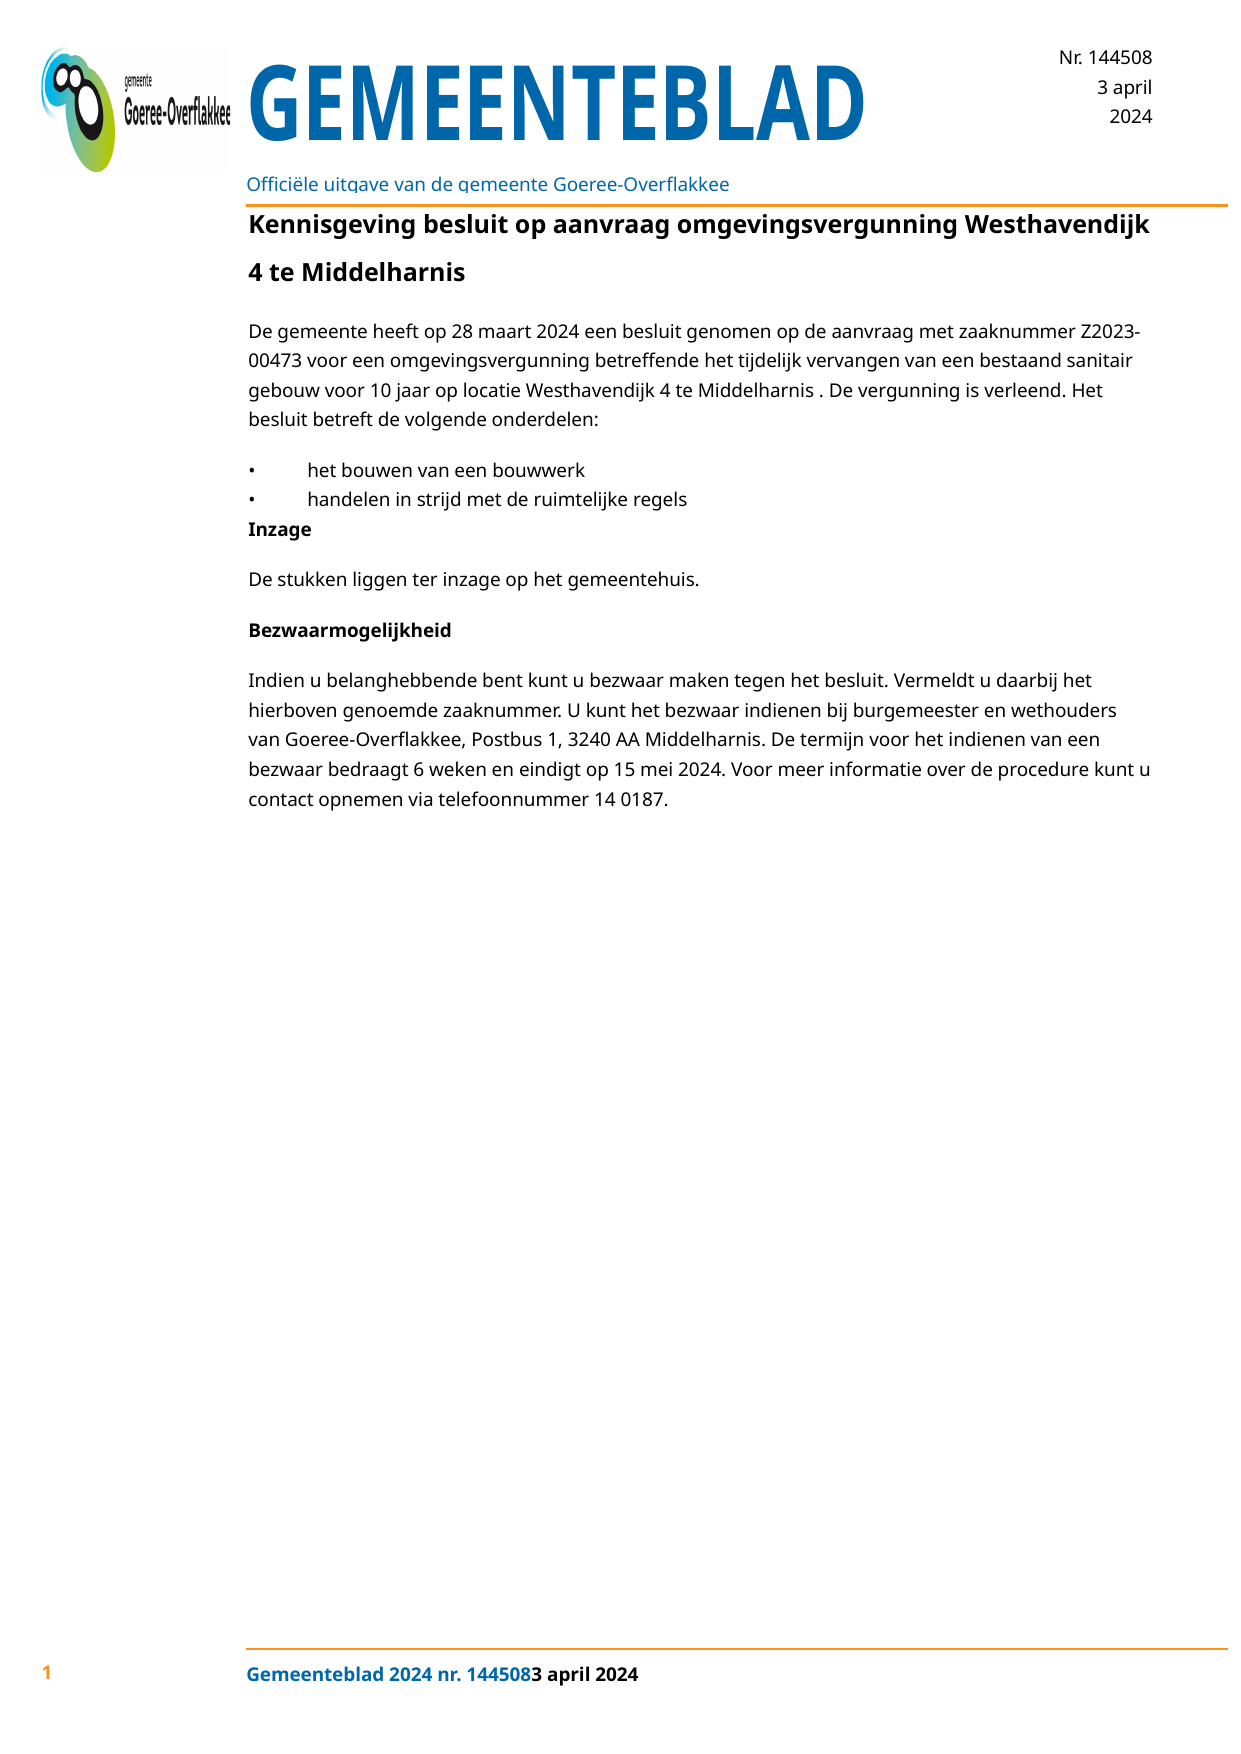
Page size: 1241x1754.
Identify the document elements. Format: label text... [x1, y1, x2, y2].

text Kennisgeving besluit op aanvraag omgevingsvergunning Westhavendijk 4 te Middelharnis [248, 207, 1152, 288]
list het bouwen van een bouwwerk [248, 457, 1152, 483]
text Bezwaarmogelijkheid [248, 617, 1152, 643]
text Inzage [248, 516, 1152, 542]
text De stukken liggen ter inzage op het gemeentehuis. [248, 567, 1152, 592]
text De gemeente heeft op 28 maart 2024 een besluit genomen op de aanvraag met zaaknummer Z2023-00473 voor een omgevingsvergunning betreffende het tijdelijk vervangen van een bestaand sanitair gebouw voor 10 jaar op locatie Westhavendijk 4 te Middelharnis . De vergunning is verleend. Het besluit betreft de volgende onderdelen: [248, 318, 1152, 432]
text Indien u belanghebbende bent kunt u bezwaar maken tegen het besluit. Vermeldt u daarbij het hierboven genoemde zaaknummer. U kunt het bezwaar indienen bij burgemeester en wethouders van Goeree-Overflakkee, Postbus 1, 3240 AA Middelharnis. De termijn voor het indienen van een bezwaar bedraagt 6 weken en eindigt op 15 mei 2024. Voor meer informatie over de procedure kunt u contact opnemen via telefoonnummer 14 0187. [248, 667, 1152, 812]
picture [41, 47, 231, 172]
list handelen in strijd met de ruimtelijke regels [248, 487, 1152, 512]
